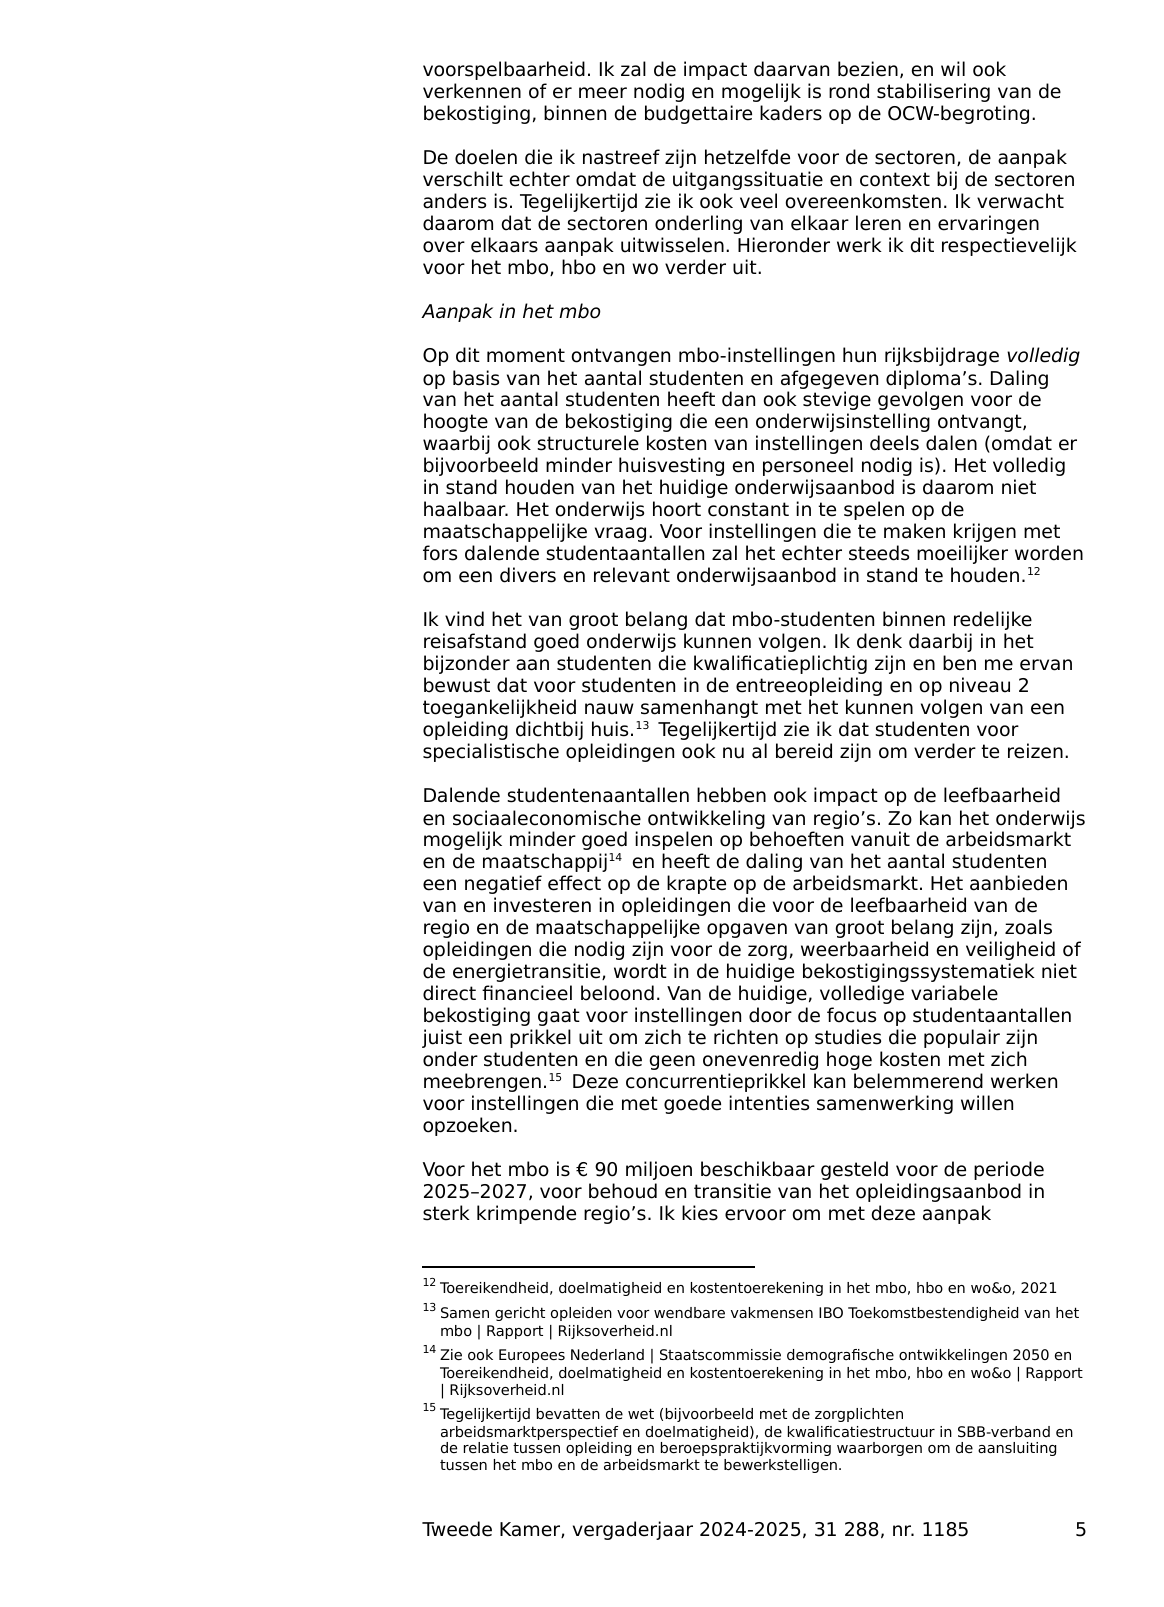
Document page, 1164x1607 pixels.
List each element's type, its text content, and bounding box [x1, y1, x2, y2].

text Voor het mbo is € 90 miljoen beschikbaar gesteld voor de periode 2025–2027, voor behoud en transitie van het opleidingsaanbod in sterk krimpende regio’s. Ik kies ervoor om met deze aanpak [422, 1159, 1087, 1225]
subtitle Aanpak in het mbo [422, 301, 1087, 323]
text Samen gericht opleiden voor wendbare vakmensen IBO Toekomstbestendigheid van het mbo | Rapport | Rijksoverheid.nl [422, 1301, 1087, 1340]
text Dalende studentenaantallen hebben ook impact op de leefbaarheid en sociaaleconomische ontwikkeling van regio’s. Zo kan het onderwijs mogelijk minder goed inspelen op behoeften vanuit de arbeidsmarkt en de maatschappij en heeft de daling van het aantal studenten een negatief effect op de krapte op de arbeidsmarkt. Het aanbieden van en investeren in opleidingen die voor de leefbaarheid van de regio en de maatschappelijke opgaven van groot belang zijn, zoals opleidingen die nodig zijn voor de zorg, weerbaarheid en veiligheid of de energietransitie, wordt in de huidige bekostigingssystematiek niet direct financieel beloond. Van de huidige, volledige variabele bekostiging gaat voor instellingen door de focus op studentaantallen juist een prikkel uit om zich te richten op studies die populair zijn onder studenten en die geen onevenredig hoge kosten met zich meebrengen. Deze concurrentieprikkel kan belemmerend werken voor instellingen die met goede intenties samenwerking willen opzoeken. [422, 785, 1087, 1137]
text De doelen die ik nastreef zijn hetzelfde voor de sectoren, de aanpak verschilt echter omdat de uitgangssituatie en context bij de sectoren anders is. Tegelijkertijd zie ik ook veel overeenkomsten. Ik verwacht daarom dat de sectoren onderling van elkaar leren en ervaringen over elkaars aanpak uitwisselen. Hieronder werk ik dit respectievelijk voor het mbo, hbo en wo verder uit. [422, 147, 1087, 279]
text Tegelijkertijd bevatten de wet (bijvoorbeeld met de zorgplichten arbeidsmarktperspectief en doelmatigheid), de kwalificatiestructuur in SBB-verband en de relatie tussen opleiding en beroepspraktijkvorming waarborgen om de aansluiting tussen het mbo en de arbeidsmarkt te bewerkstelligen. [422, 1402, 1087, 1474]
text voorspelbaarheid. Ik zal de impact daarvan bezien, en wil ook verkennen of er meer nodig en mogelijk is rond stabilisering van de bekostiging, binnen de budgettaire kaders op de OCW-begroting. [422, 59, 1087, 125]
text Op dit moment ontvangen mbo-instellingen hun rijksbijdrage volledig op basis van het aantal studenten en afgegeven diploma’s. Daling van het aantal studenten heeft dan ook stevige gevolgen voor de hoogte van de bekostiging die een onderwijsinstelling ontvangt, waarbij ook structurele kosten van instellingen deels dalen (omdat er bijvoorbeeld minder huisvesting en personeel nodig is). Het volledig in stand houden van het huidige onderwijsaanbod is daarom niet haalbaar. Het onderwijs hoort constant in te spelen op de maatschappelijke vraag. Voor instellingen die te maken krijgen met fors dalende studentaantallen zal het echter steeds moeilijker worden om een divers en relevant onderwijsaanbod in stand te houden. [422, 345, 1087, 587]
text Toereikendheid, doelmatigheid en kostentoerekening in het mbo, hbo en wo&o, 2021 [422, 1276, 1087, 1298]
text Zie ook Europees Nederland | Staatscommissie demografische ontwikkelingen 2050 en Toereikendheid, doelmatigheid en kostentoerekening in het mbo, hbo en wo&o | Rapport | Rijksoverheid.nl [422, 1343, 1087, 1399]
text Ik vind het van groot belang dat mbo-studenten binnen redelijke reisafstand goed onderwijs kunnen volgen. Ik denk daarbij in het bijzonder aan studenten die kwalificatieplichtig zijn en ben me ervan bewust dat voor studenten in de entreeopleiding en op niveau 2 toegankelijkheid nauw samenhangt met het kunnen volgen van een opleiding dichtbij huis. Tegelijkertijd zie ik dat studenten voor specialistische opleidingen ook nu al bereid zijn om verder te reizen. [422, 609, 1087, 763]
